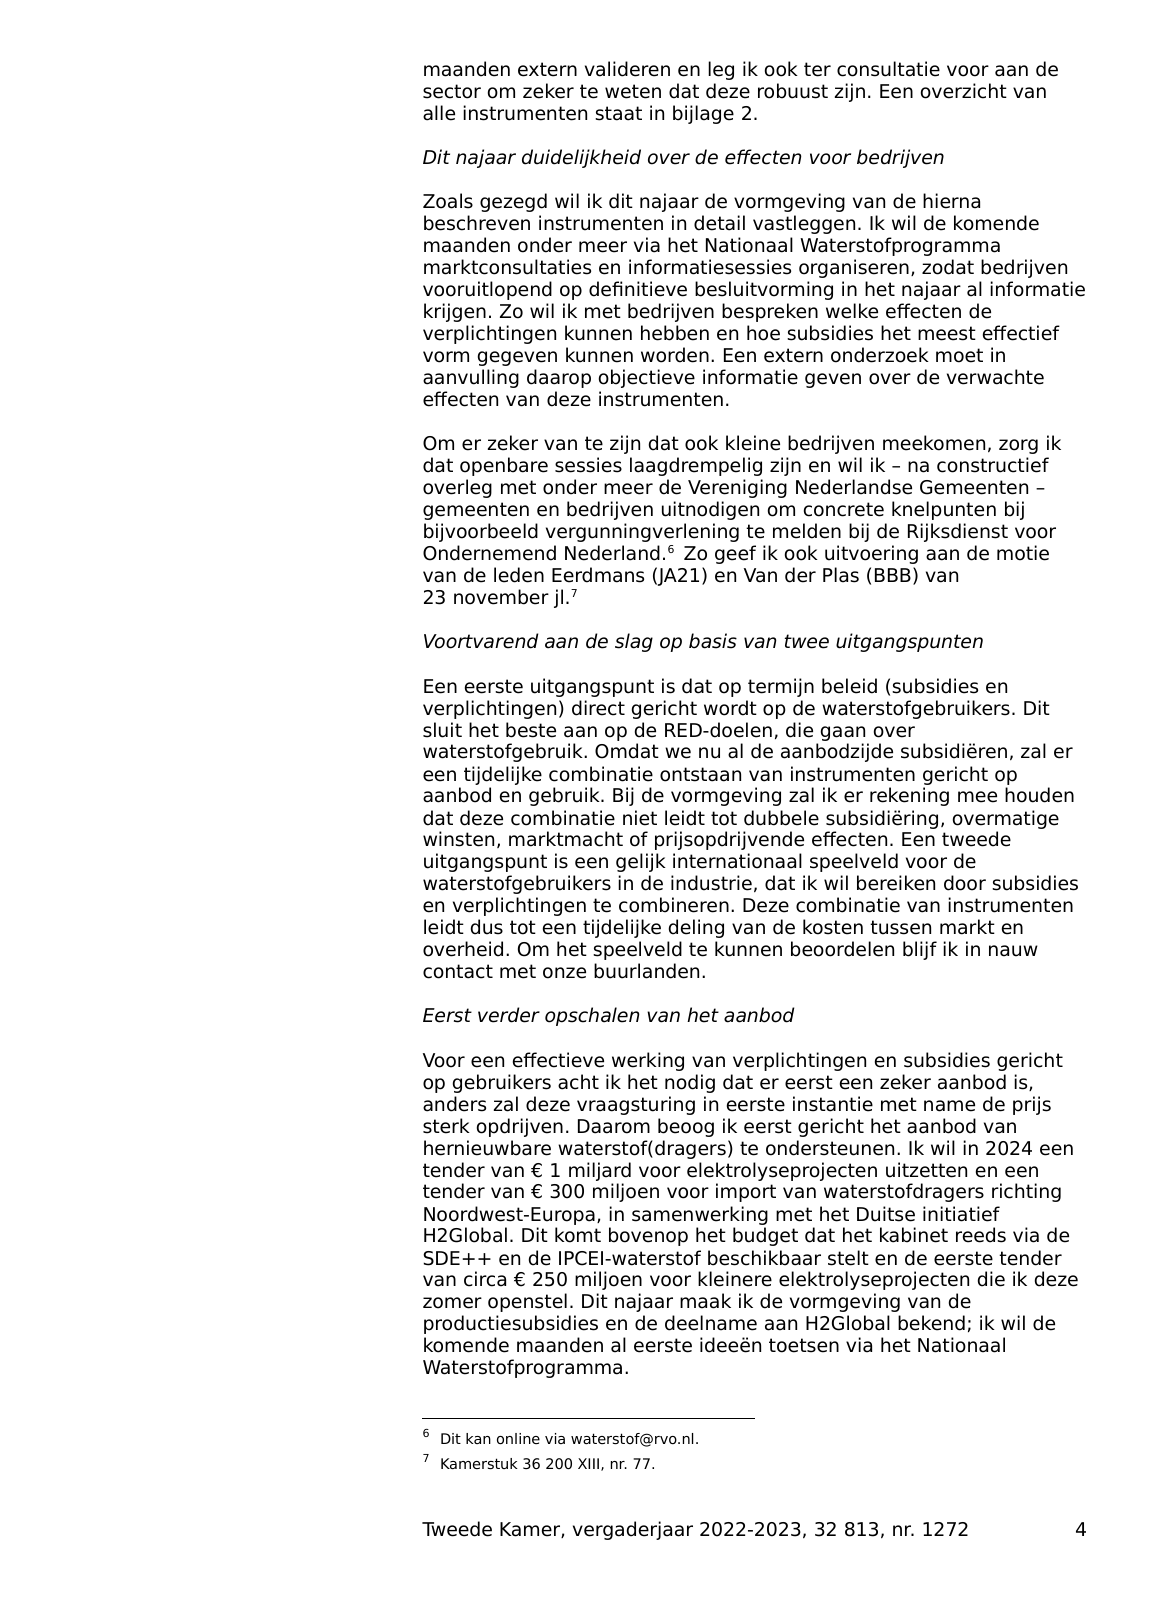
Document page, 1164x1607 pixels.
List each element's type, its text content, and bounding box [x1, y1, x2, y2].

subtitle Dit najaar duidelijkheid over de effecten voor bedrijven [422, 147, 1087, 169]
text Dit kan online via waterstof@rvo.nl. [422, 1427, 1087, 1449]
subtitle Eerst verder opschalen van het aanbod [422, 1005, 1087, 1027]
text Zoals gezegd wil ik dit najaar de vormgeving van de hierna beschreven instrumenten in detail vastleggen. Ik wil de komende maanden onder meer via het Nationaal Waterstofprogramma marktconsultaties en informatiesessies organiseren, zodat bedrijven vooruitlopend op definitieve besluitvorming in het najaar al informatie krijgen. Zo wil ik met bedrijven bespreken welke effecten de verplichtingen kunnen hebben en hoe subsidies het meest effectief vorm gegeven kunnen worden. Een extern onderzoek moet in aanvulling daarop objectieve informatie geven over de verwachte effecten van deze instrumenten. [422, 191, 1087, 411]
subtitle Voortvarend aan de slag op basis van twee uitgangspunten [422, 631, 1087, 653]
text maanden extern valideren en leg ik ook ter consultatie voor aan de sector om zeker te weten dat deze robuust zijn. Een overzicht van alle instrumenten staat in bijlage 2. [422, 59, 1087, 125]
text Voor een effectieve werking van verplichtingen en subsidies gericht op gebruikers acht ik het nodig dat er eerst een zeker aanbod is, anders zal deze vraagsturing in eerste instantie met name de prijs sterk opdrijven. Daarom beoog ik eerst gericht het aanbod van hernieuwbare waterstof(dragers) te ondersteunen. Ik wil in 2024 een tender van € 1 miljard voor elektrolyseprojecten uitzetten en een tender van € 300 miljoen voor import van waterstofdragers richting Noordwest-Europa, in samenwerking met het Duitse initiatief H2Global. Dit komt bovenop het budget dat het kabinet reeds via de SDE++ en de IPCEI-waterstof beschikbaar stelt en de eerste tender van circa € 250 miljoen voor kleinere elektrolyseprojecten die ik deze zomer openstel. Dit najaar maak ik de vormgeving van de productiesubsidies en de deelname aan H2Global bekend; ik wil de komende maanden al eerste ideeën toetsen via het Nationaal Waterstofprogramma. [422, 1049, 1087, 1379]
text Om er zeker van te zijn dat ook kleine bedrijven meekomen, zorg ik dat openbare sessies laagdrempelig zijn en wil ik – na constructief overleg met onder meer de Vereniging Nederlandse Gemeenten – gemeenten en bedrijven uitnodigen om concrete knelpunten bij bijvoorbeeld vergunningverlening te melden bij de Rijksdienst voor Ondernemend Nederland. Zo geef ik ook uitvoering aan de motie van de leden Eerdmans (JA21) en Van der Plas (BBB) van 23 november jl. [422, 433, 1087, 609]
text Kamerstuk 36 200 XIII, nr. 77. [422, 1452, 1087, 1474]
text Een eerste uitgangspunt is dat op termijn beleid (subsidies en verplichtingen) direct gericht wordt op de waterstofgebruikers. Dit sluit het beste aan op de RED-doelen, die gaan over waterstofgebruik. Omdat we nu al de aanbodzijde subsidiëren, zal er een tijdelijke combinatie ontstaan van instrumenten gericht op aanbod en gebruik. Bij de vormgeving zal ik er rekening mee houden dat deze combinatie niet leidt tot dubbele subsidiëring, overmatige winsten, marktmacht of prijsopdrijvende effecten. Een tweede uitgangspunt is een gelijk internationaal speelveld voor de waterstofgebruikers in de industrie, dat ik wil bereiken door subsidies en verplichtingen te combineren. Deze combinatie van instrumenten leidt dus tot een tijdelijke deling van de kosten tussen markt en overheid. Om het speelveld te kunnen beoordelen blijf ik in nauw contact met onze buurlanden. [422, 676, 1087, 983]
